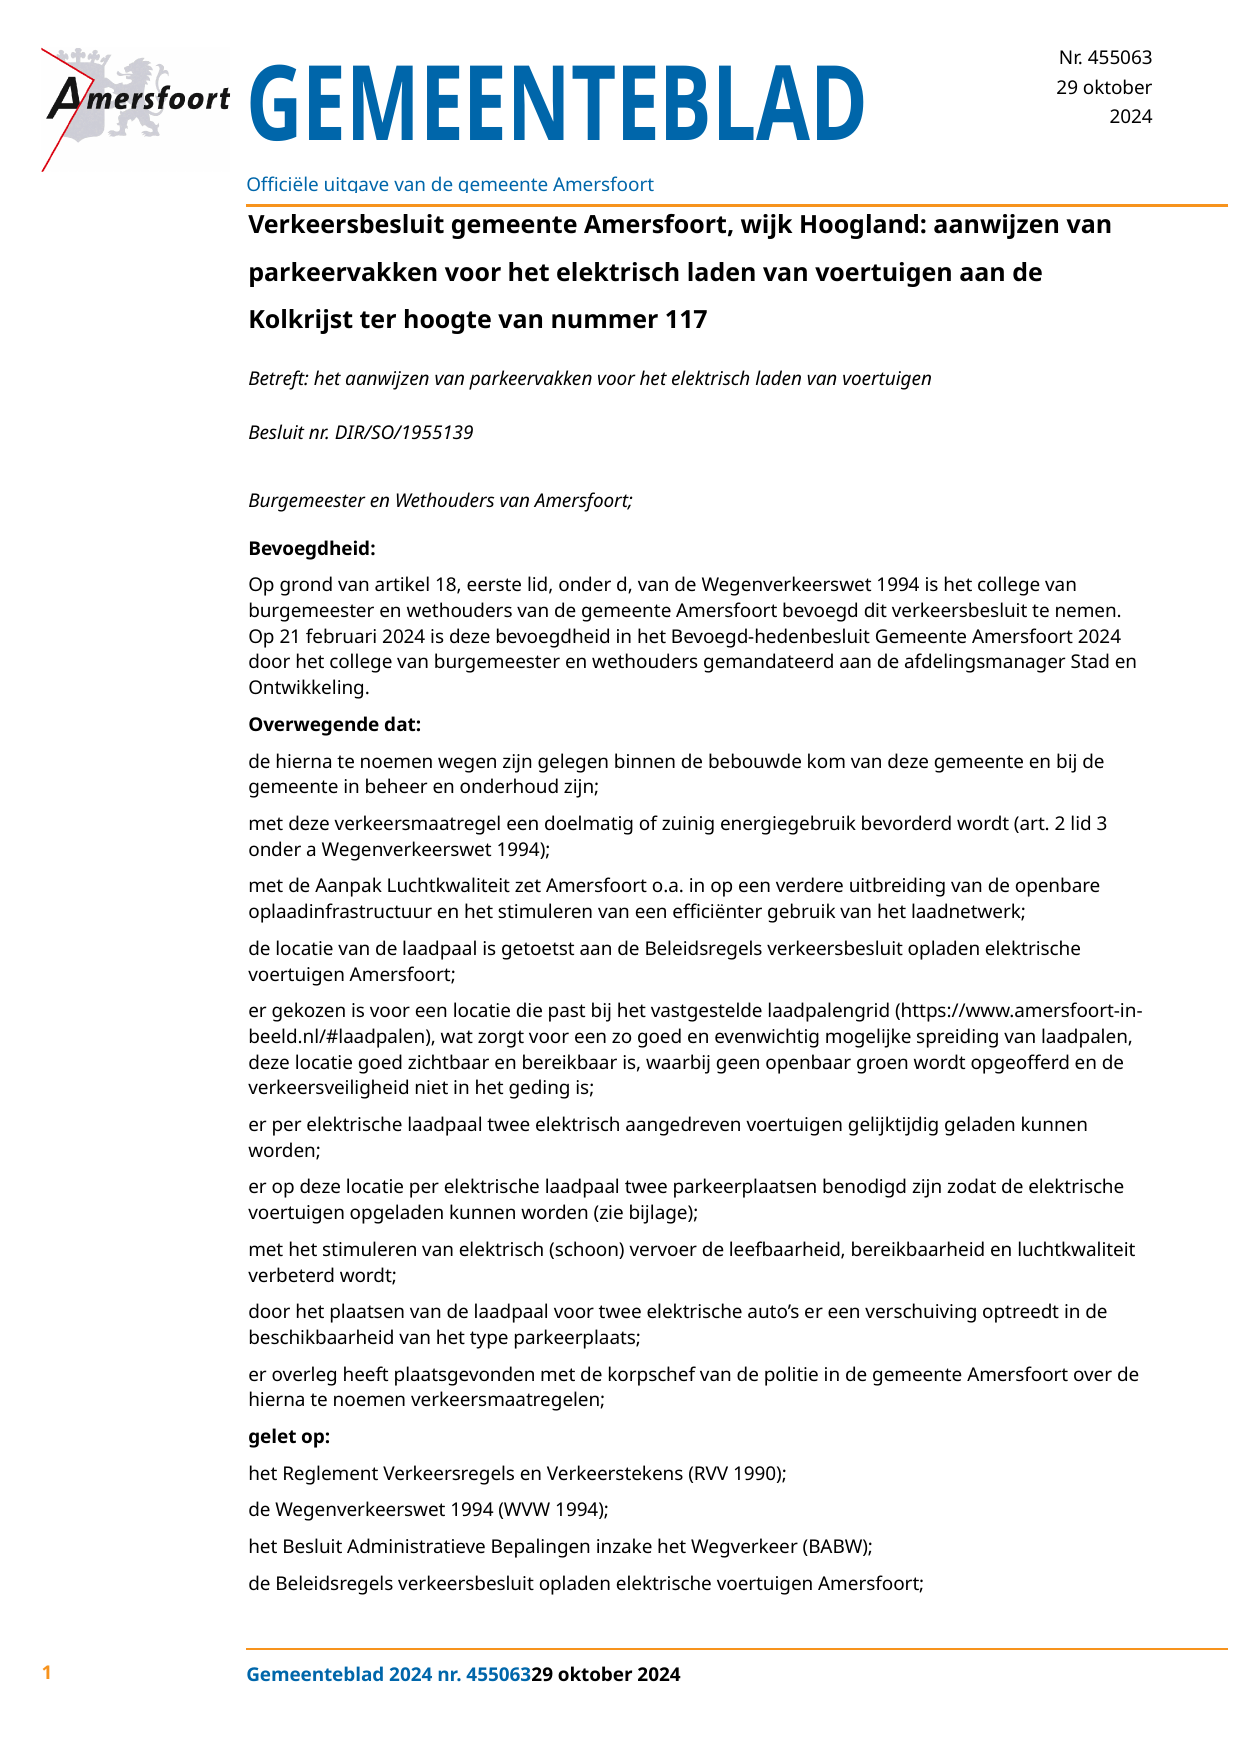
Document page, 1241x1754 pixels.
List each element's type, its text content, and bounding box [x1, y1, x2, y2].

text er gekozen is voor een locatie die past bij het vastgestelde laadpalengrid (https://www.amersfoort-in-beeld.nl/#laadpalen), wat zorgt voor een zo goed en evenwichtig mogelijke spreiding van laadpalen, deze locatie goed zichtbaar en bereikbaar is, waarbij geen openbaar groen wordt opgeofferd en de verkeersveiligheid niet in het geding is; [248, 997, 1152, 1100]
text Bevoegdheid: [248, 535, 1152, 561]
text er op deze locatie per elektrische laadpaal twee parkeerplaatsen benodigd zijn zodat de elektrische voertuigen opgeladen kunnen worden (zie bijlage); [248, 1174, 1152, 1225]
text de hierna te noemen wegen zijn gelegen binnen de bebouwde kom van deze gemeente en bij de gemeente in beheer en onderhoud zijn; [248, 748, 1152, 799]
text Betreft: het aanwijzen van parkeervakken voor het elektrisch laden van voertuigen [248, 366, 1152, 391]
text Besluit nr. DIR/SO/1955139 [248, 419, 1152, 445]
text de locatie van de laadpaal is getoetst aan de Beleidsregels verkeersbesluit opladen elektrische voertuigen Amersfoort; [248, 935, 1152, 986]
text Overwegende dat: [248, 711, 1152, 737]
text de Wegenverkeerswet 1994 (WVW 1994); [248, 1497, 1152, 1522]
text met het stimuleren van elektrisch (schoon) vervoer de leefbaarheid, bereikbaarheid en luchtkwaliteit verbeterd wordt; [248, 1236, 1152, 1287]
text door het plaatsen van de laadpaal voor twee elektrische auto’s er een verschuiving optreedt in de beschikbaarheid van het type parkeerplaats; [248, 1298, 1152, 1350]
text er overleg heeft plaatsgevonden met de korpschef van de politie in de gemeente Amersfoort over de hierna te noemen verkeersmaatregelen; [248, 1361, 1152, 1412]
text gelet op: [248, 1423, 1152, 1449]
text de Beleidsregels verkeersbesluit opladen elektrische voertuigen Amersfoort; [248, 1570, 1152, 1596]
text Verkeersbesluit gemeente Amersfoort, wijk Hoogland: aanwijzen van parkeervakken voor het elektrisch laden van voertuigen aan de Kolkrijst ter hoogte van nummer 117 [248, 207, 1152, 336]
picture [41, 47, 231, 172]
text Op grond van artikel 18, eerste lid, onder d, van de Wegenverkeerswet 1994 is het college van burgemeester en wethouders van de gemeente Amersfoort bevoegd dit verkeersbesluit te nemen. Op 21 februari 2024 is deze bevoegdheid in het Bevoegd-hedenbesluit Gemeente Amersfoort 2024 door het college van burgemeester en wethouders gemandateerd aan de afdelingsmanager Stad en Ontwikkeling. [248, 572, 1152, 700]
text met deze verkeersmaatregel een doelmatig of zuinig energiegebruik bevorderd wordt (art. 2 lid 3 onder a Wegenverkeerswet 1994); [248, 810, 1152, 862]
text Burgemeester en Wethouders van Amersfoort; [248, 487, 1152, 513]
text het Besluit Administratieve Bepalingen inzake het Wegverkeer (BABW); [248, 1533, 1152, 1559]
text het Reglement Verkeersregels en Verkeerstekens (RVV 1990); [248, 1460, 1152, 1486]
text met de Aanpak Luchtkwaliteit zet Amersfoort o.a. in op een verdere uitbreiding van de openbare oplaadinfrastructuur en het stimuleren van een efficiënter gebruik van het laadnetwerk; [248, 873, 1152, 924]
text er per elektrische laadpaal twee elektrisch aangedreven voertuigen gelijktijdig geladen kunnen worden; [248, 1111, 1152, 1163]
